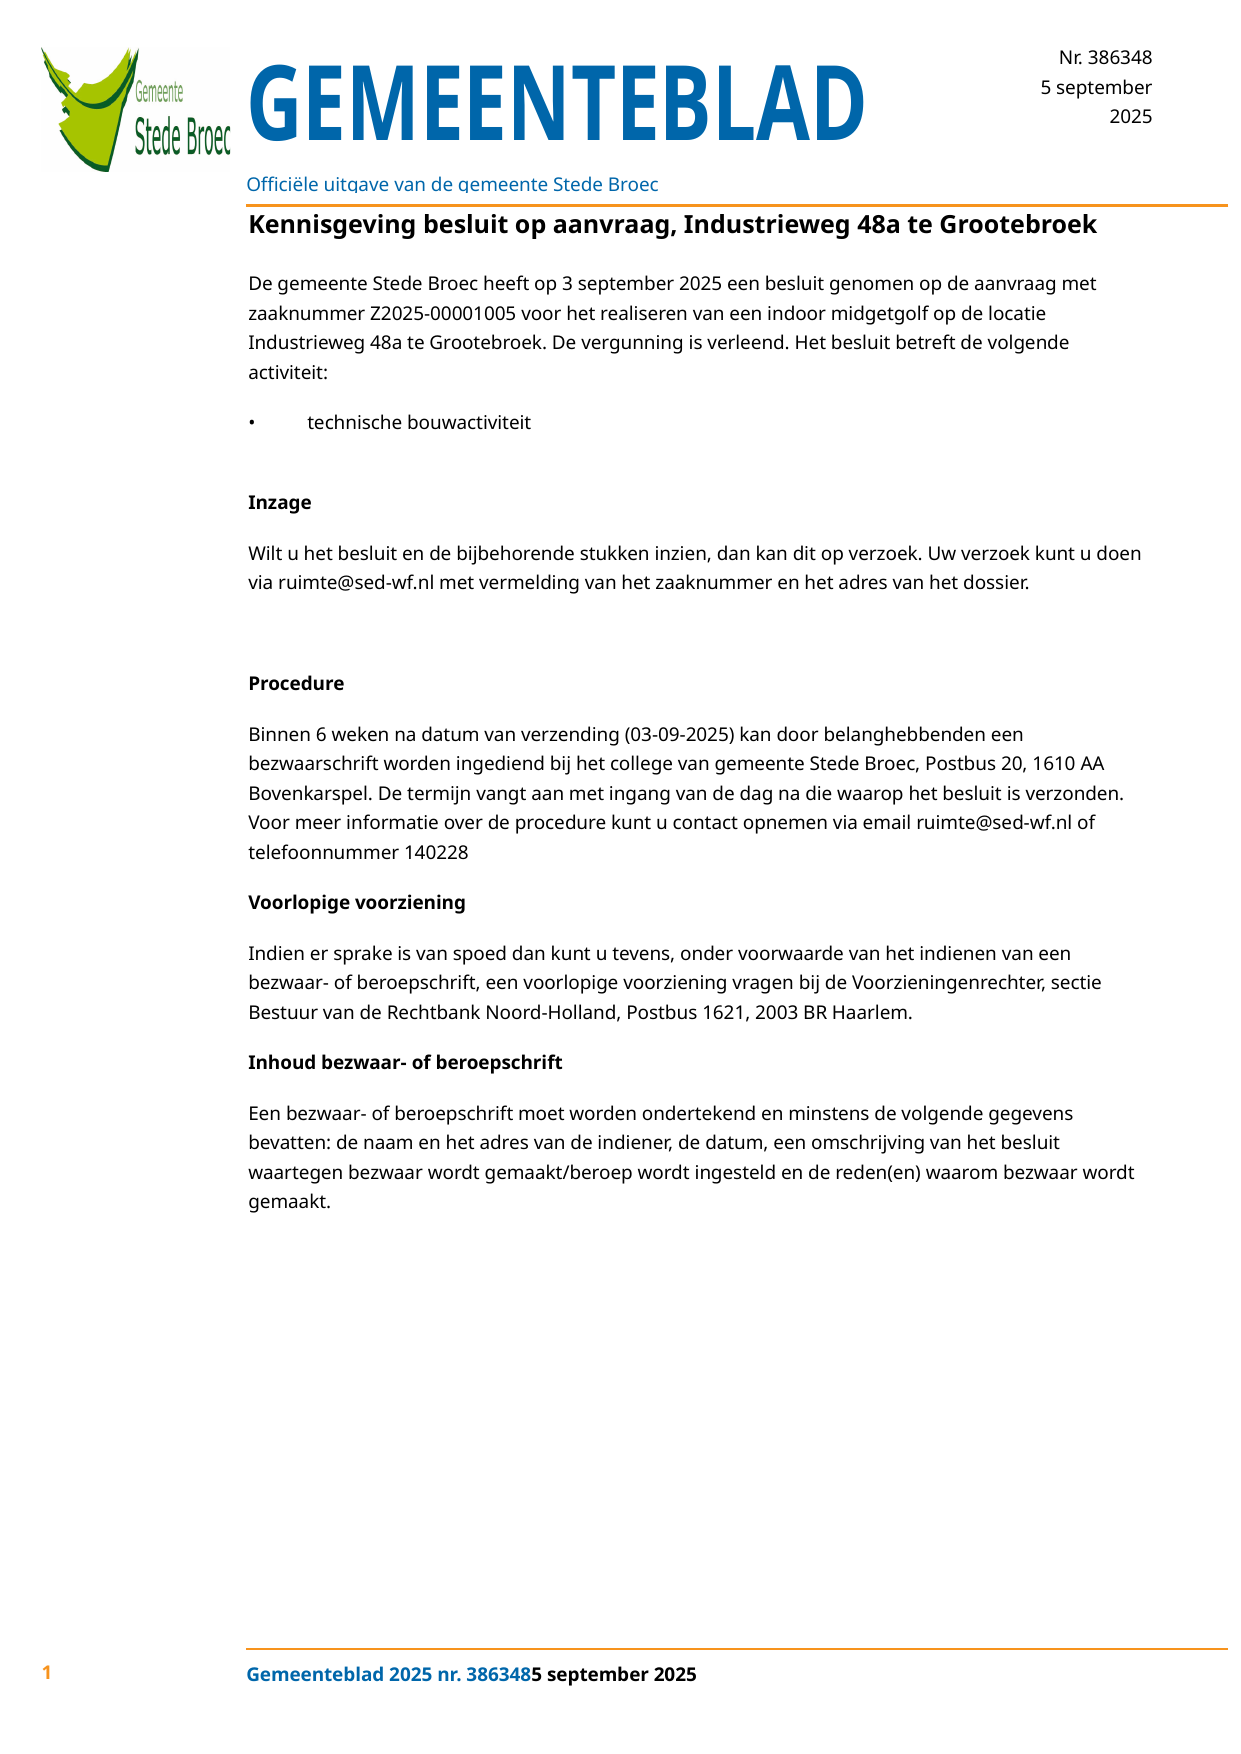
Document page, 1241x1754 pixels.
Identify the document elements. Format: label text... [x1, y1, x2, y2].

text Voorlopige voorziening [248, 889, 1152, 915]
text Wilt u het besluit en de bijbehorende stukken inzien, dan kan dit op verzoek. Uw verzoek kunt u doen via ruimte@sed-wf.nl met vermelding van het zaaknummer en het adres van het dossier. [248, 540, 1152, 595]
text Kennisgeving besluit op aanvraag, Industrieweg 48a te Grootebroek [248, 207, 1152, 241]
text Een bezwaar- of beroepschrift moet worden ondertekend en minstens de volgende gegevens bevatten: de naam en het adres van de indiener, de datum, een omschrijving van het besluit waartegen bezwaar wordt gemaakt/beroep wordt ingesteld en de reden(en) waarom bezwaar wordt gemaakt. [248, 1100, 1152, 1214]
text Procedure [248, 670, 1152, 696]
text Binnen 6 weken na datum van verzending (03-09-2025) kan door belanghebbenden een bezwaarschrift worden ingediend bij het college van gemeente Stede Broec, Postbus 20, 1610 AA Bovenkarspel. De termijn vangt aan met ingang van de dag na die waarop het besluit is verzonden. Voor meer informatie over de procedure kunt u contact opnemen via email ruimte@sed-wf.nl of telefoonnummer 140228 [248, 721, 1152, 865]
text De gemeente Stede Broec heeft op 3 september 2025 een besluit genomen op de aanvraag met zaaknummer Z2025-00001005 voor het realiseren van een indoor midgetgolf op de locatie Industrieweg 48a te Grootebroek. De vergunning is verleend. Het besluit betreft de volgende activiteit: [248, 270, 1152, 385]
text Inhoud bezwaar- of beroepschrift [248, 1049, 1152, 1075]
picture [41, 47, 231, 172]
list technische bouwactiviteit [248, 409, 1152, 435]
text Indien er sprake is van spoed dan kunt u tevens, onder voorwaarde van het indienen van een bezwaar- of beroepschrift, een voorlopige voorziening vragen bij de Voorzieningenrechter, sectie Bestuur van de Rechtbank Noord-Holland, Postbus 1621, 2003 BR Haarlem. [248, 940, 1152, 1025]
text Inzage [248, 489, 1152, 515]
